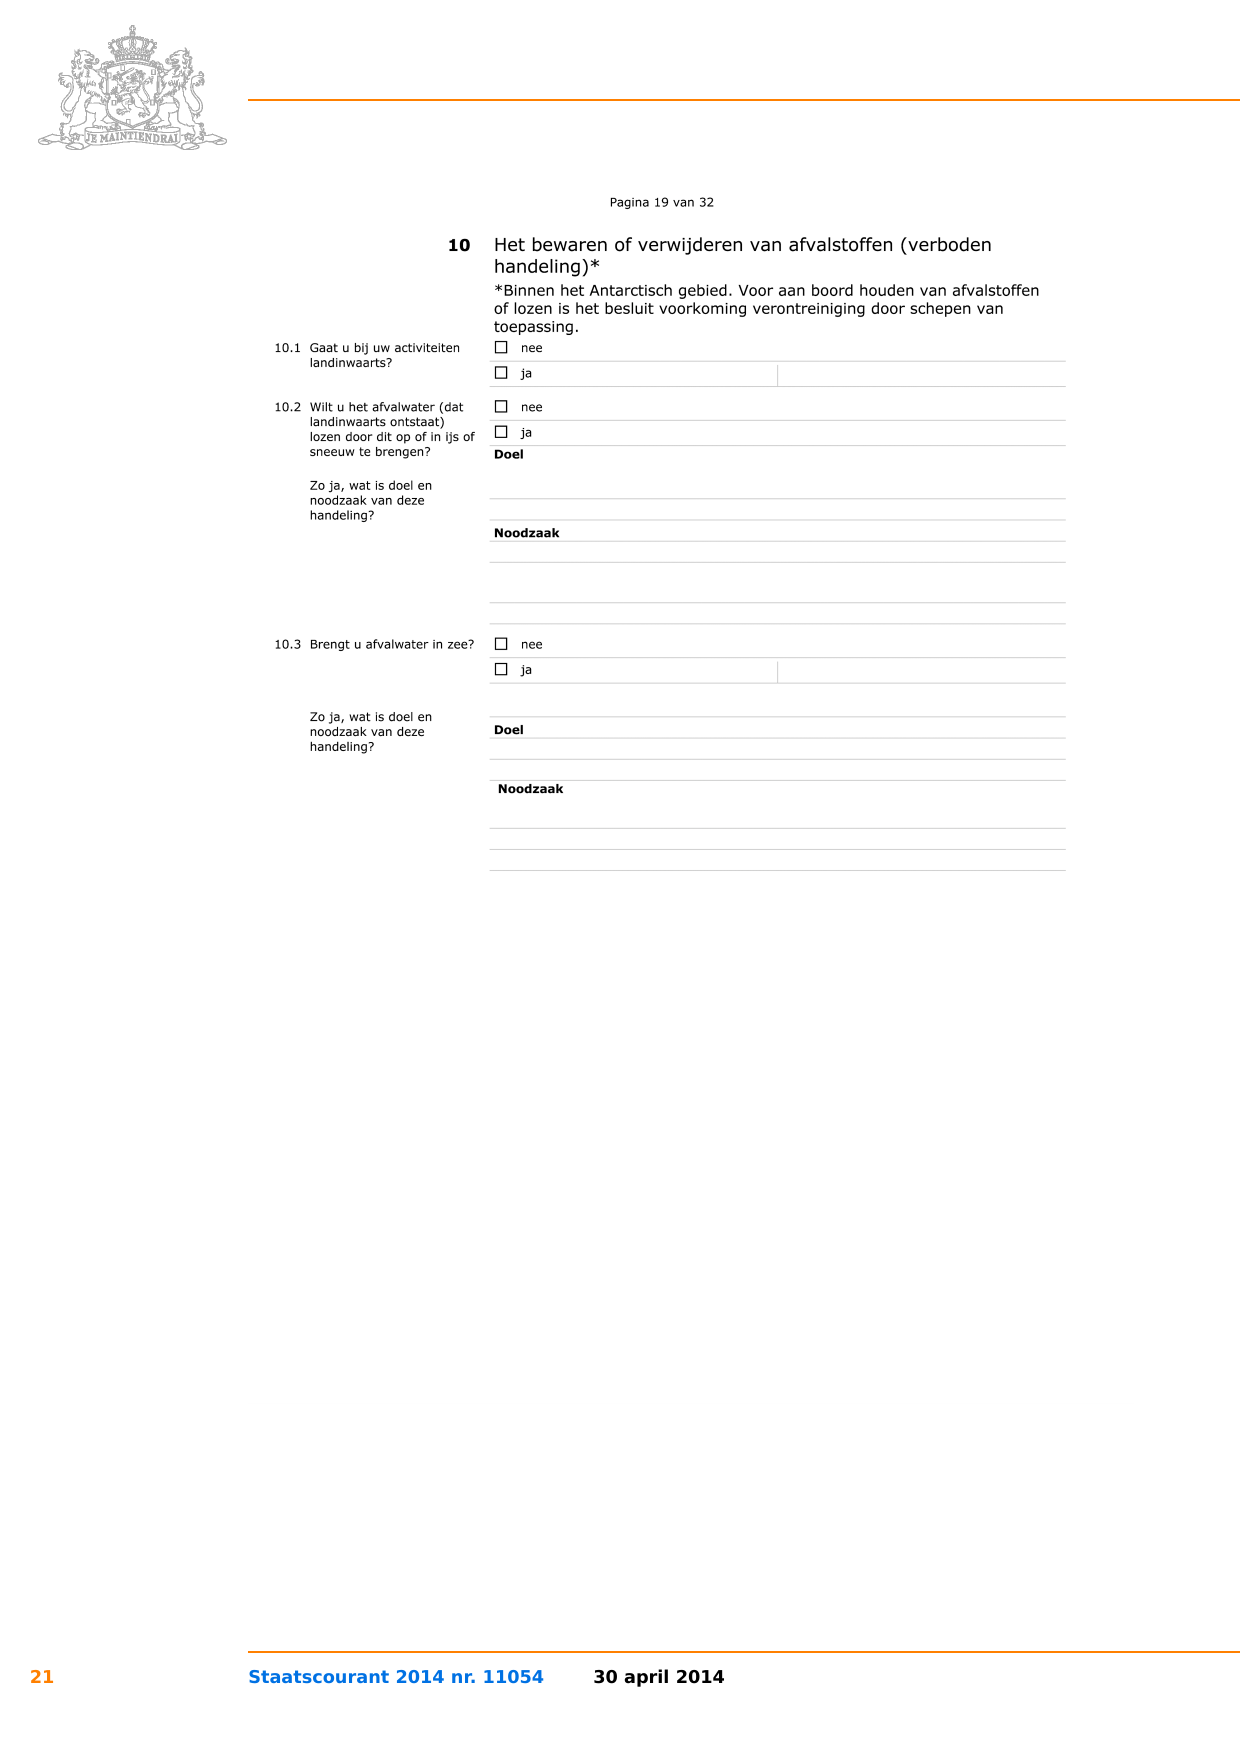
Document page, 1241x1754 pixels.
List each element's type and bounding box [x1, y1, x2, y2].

picture [38, 25, 227, 150]
picture [248, 151, 1134, 1404]
